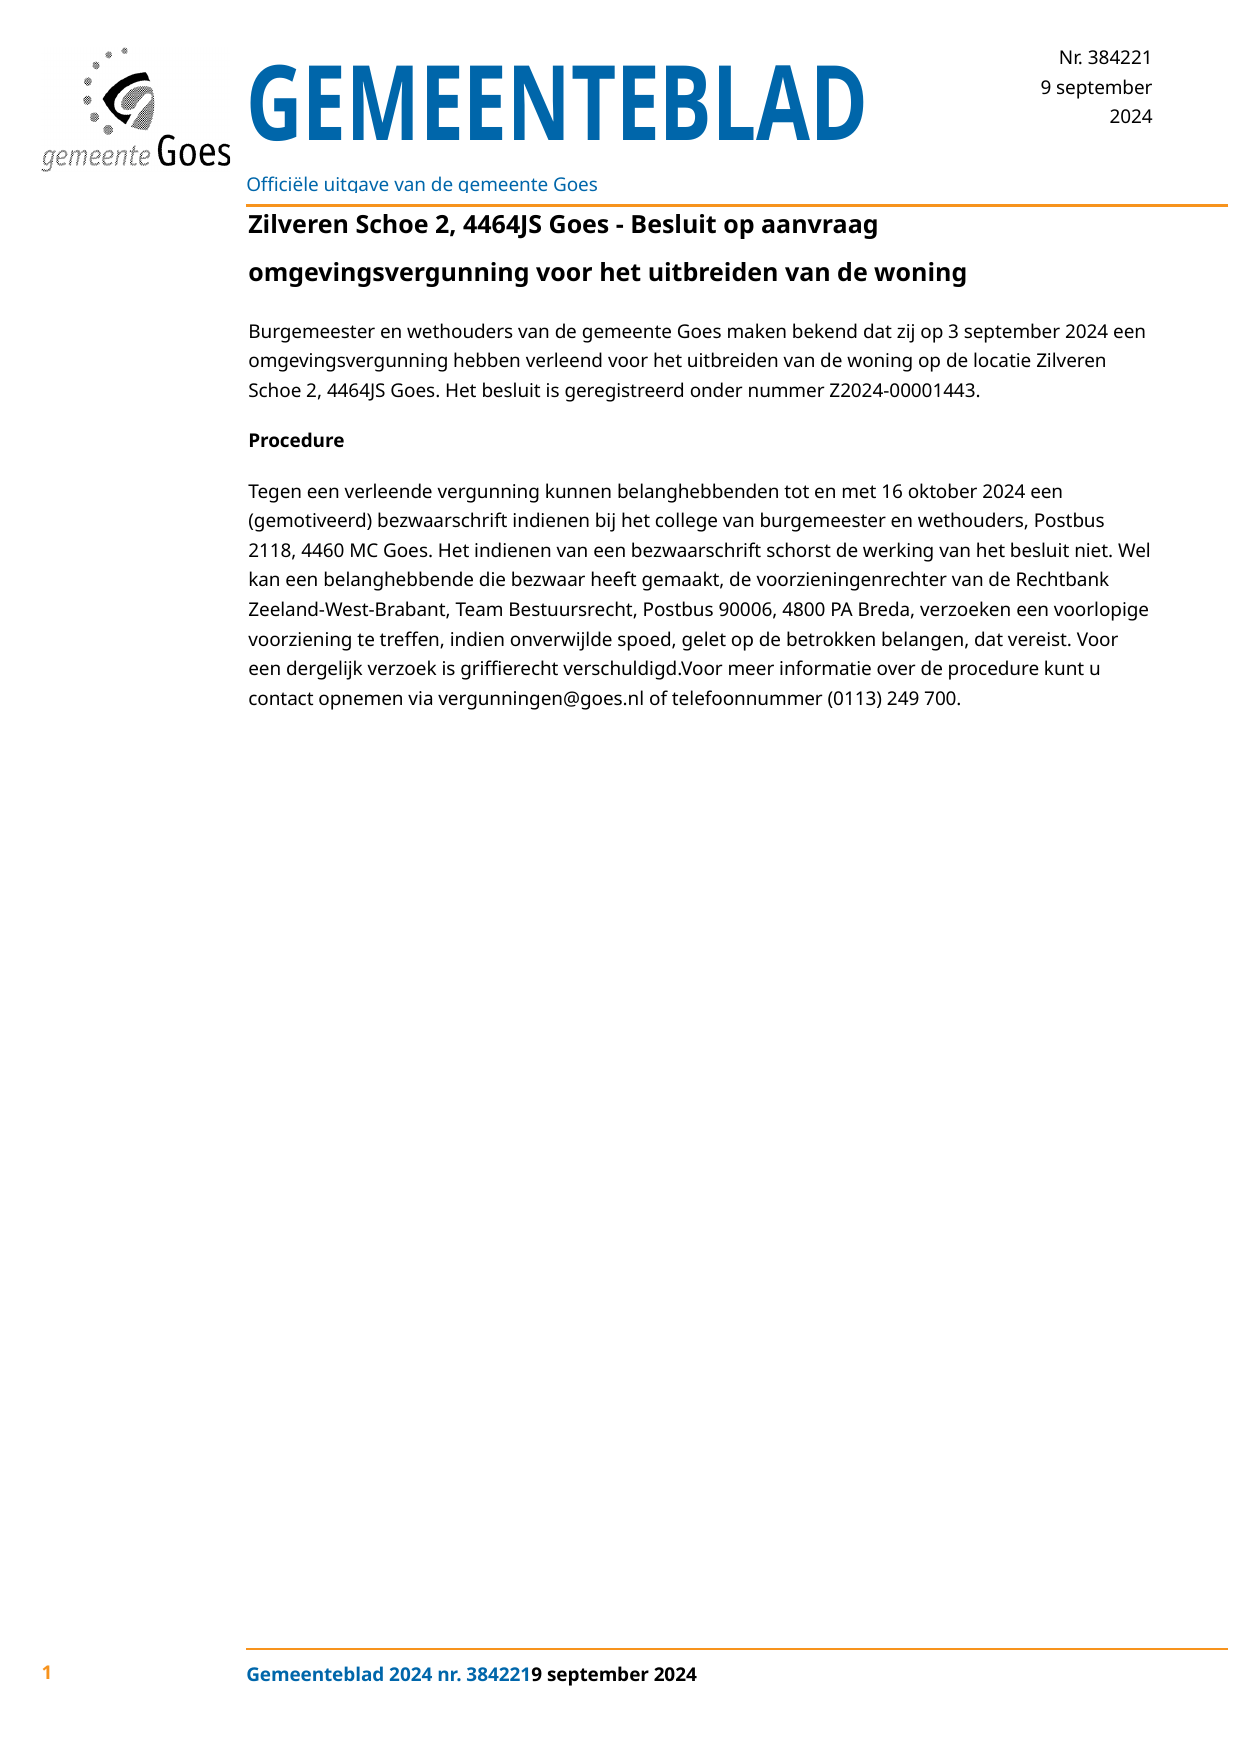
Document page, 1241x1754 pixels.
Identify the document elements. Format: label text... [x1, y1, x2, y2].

text Procedure [248, 427, 1152, 453]
text Burgemeester en wethouders van de gemeente Goes maken bekend dat zij op 3 september 2024 een omgevingsvergunning hebben verleend voor het uitbreiden van de woning op de locatie Zilveren Schoe 2, 4464JS Goes. Het besluit is geregistreerd onder nummer Z2024-00001443. [248, 318, 1152, 403]
picture [41, 47, 231, 172]
text Zilveren Schoe 2, 4464JS Goes - Besluit op aanvraag omgevingsvergunning voor het uitbreiden van de woning [248, 207, 1152, 288]
text Tegen een verleende vergunning kunnen belanghebbenden tot en met 16 oktober 2024 een (gemotiveerd) bezwaarschrift indienen bij het college van burgemeester en wethouders, Postbus 2118, 4460 MC Goes. Het indienen van een bezwaarschrift schorst de werking van het besluit niet. Wel kan een belanghebbende die bezwaar heeft gemaakt, de voorzieningenrechter van de Rechtbank Zeeland-West-Brabant, Team Bestuursrecht, Postbus 90006, 4800 PA Breda, verzoeken een voorlopige voorziening te treffen, indien onverwijlde spoed, gelet op de betrokken belangen, dat vereist. Voor een dergelijk verzoek is griffierecht verschuldigd.Voor meer informatie over de procedure kunt u contact opnemen via vergunningen@goes.nl of telefoonnummer (0113) 249 700. [248, 478, 1152, 711]
